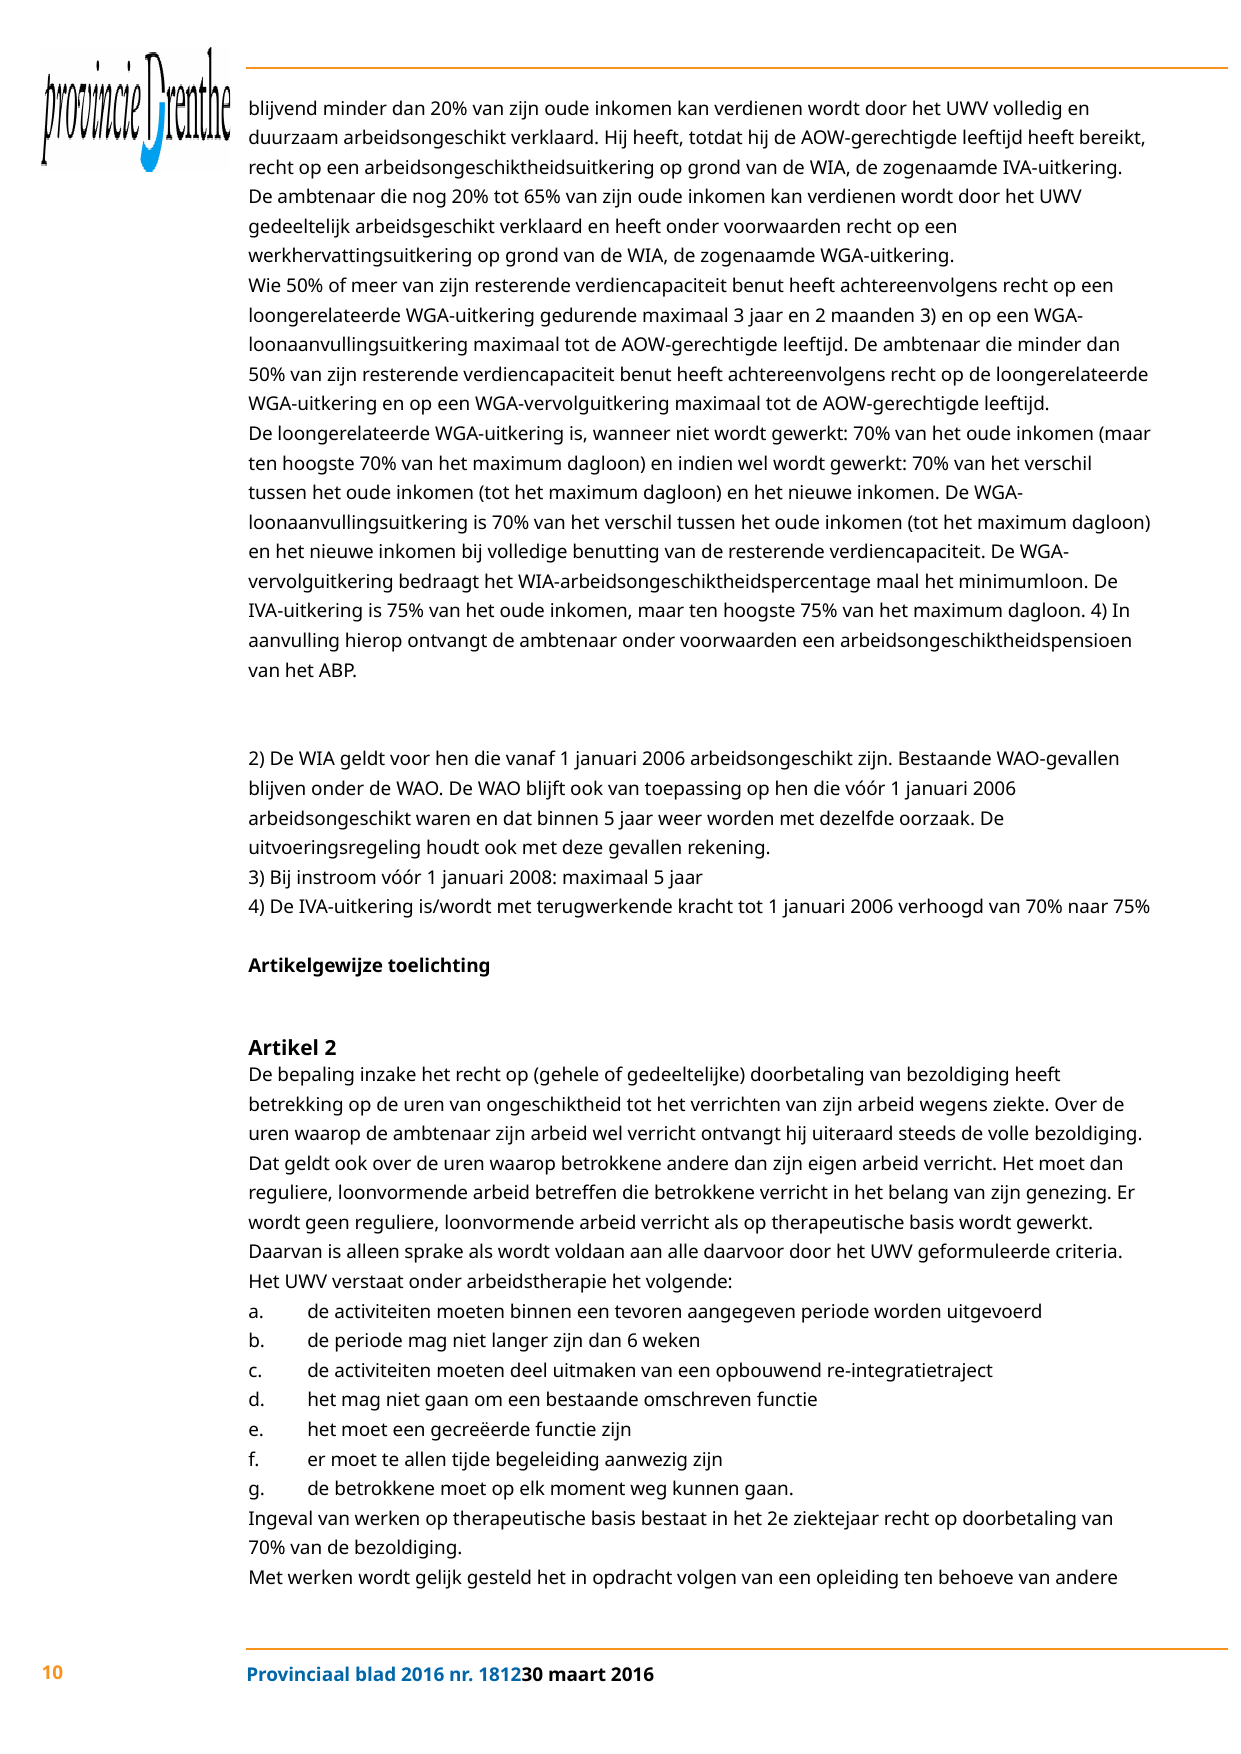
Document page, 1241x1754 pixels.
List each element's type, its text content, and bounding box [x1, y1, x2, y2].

text De loongerelateerde WGA-uitkering is, wanneer niet wordt gewerkt: 70% van het oude inkomen (maar ten hoogste 70% van het maximum dagloon) en indien wel wordt gewerkt: 70% van het verschil tussen het oude inkomen (tot het maximum dagloon) en het nieuwe inkomen. De WGA- loonaanvullingsuitkering is 70% van het verschil tussen het oude inkomen (tot het maximum dagloon) en het nieuwe inkomen bij volledige benutting van de resterende verdiencapaciteit. De WGA-vervolguitkering bedraagt het WIA-arbeidsongeschiktheidspercentage maal het minimumloon. De IVA-uitkering is 75% van het oude inkomen, maar ten hoogste 75% van het maximum dagloon. 4) In aanvulling hierop ontvangt de ambtenaar onder voorwaarden een arbeidsongeschiktheidspensioen van het ABP. [248, 420, 1152, 683]
text De bepaling inzake het recht op (gehele of gedeeltelijke) doorbetaling van bezoldiging heeft betrekking op de uren van ongeschiktheid tot het verrichten van zijn arbeid wegens ziekte. Over de uren waarop de ambtenaar zijn arbeid wel verricht ontvangt hij uiteraard steeds de volle bezoldiging. Dat geldt ook over de uren waarop betrokkene andere dan zijn eigen arbeid verricht. Het moet dan reguliere, loonvormende arbeid betreffen die betrokkene verricht in het belang van zijn genezing. Er wordt geen reguliere, loonvormende arbeid verricht als op therapeutische basis wordt gewerkt. Daarvan is alleen sprake als wordt voldaan aan alle daarvoor door het UWV geformuleerde criteria. Het UWV verstaat onder arbeidstherapie het volgende: [248, 1061, 1152, 1294]
list de activiteiten moeten binnen een tevoren aangegeven periode worden uitgevoerd [248, 1298, 1152, 1323]
list het moet een gecreëerde functie zijn [248, 1416, 1152, 1442]
list het mag niet gaan om een bestaande omschreven functie [248, 1387, 1152, 1412]
text Met werken wordt gelijk gesteld het in opdracht volgen van een opleiding ten behoeve van andere [248, 1564, 1152, 1590]
text 2) De WIA geldt voor hen die vanaf 1 januari 2006 arbeidsongeschikt zijn. Bestaande WAO-gevallen blijven onder de WAO. De WAO blijft ook van toepassing op hen die vóór 1 januari 2006 arbeidsongeschikt waren en dat binnen 5 jaar weer worden met dezelfde oorzaak. De uitvoeringsregeling houdt ook met deze gevallen rekening. [248, 746, 1152, 860]
list de activiteiten moeten deel uitmaken van een opbouwend re-integratietraject [248, 1357, 1152, 1383]
text Ingeval van werken op therapeutische basis bestaat in het 2e ziektejaar recht op doorbetaling van 70% van de bezoldiging. [248, 1505, 1152, 1560]
text 4) De IVA-uitkering is/wordt met terugwerkende kracht tot 1 januari 2006 verhoogd van 70% naar 75% [248, 893, 1152, 919]
picture [41, 47, 231, 172]
list de betrokkene moet op elk moment weg kunnen gaan. [248, 1475, 1152, 1501]
text Artikel 2 [248, 1033, 1152, 1061]
list de periode mag niet langer zijn dan 6 weken [248, 1327, 1152, 1353]
text Artikelgewijze toelichting [248, 953, 1152, 978]
text 3) Bij instroom vóór 1 januari 2008: maximaal 5 jaar [248, 864, 1152, 890]
text Wie 50% of meer van zijn resterende verdiencapaciteit benut heeft achtereenvolgens recht op een loongerelateerde WGA-uitkering gedurende maximaal 3 jaar en 2 maanden 3) en op een WGA-loonaanvullingsuitkering maximaal tot de AOW-gerechtigde leeftijd. De ambtenaar die minder dan 50% van zijn resterende verdiencapaciteit benut heeft achtereenvolgens recht op de loongerelateerde WGA-uitkering en op een WGA-vervolguitkering maximaal tot de AOW-gerechtigde leeftijd. [248, 272, 1152, 416]
text blijvend minder dan 20% van zijn oude inkomen kan verdienen wordt door het UWV volledig en duurzaam arbeidsongeschikt verklaard. Hij heeft, totdat hij de AOW-gerechtigde leeftijd heeft bereikt, recht op een arbeidsongeschiktheidsuitkering op grond van de WIA, de zogenaamde IVA-uitkering. De ambtenaar die nog 20% tot 65% van zijn oude inkomen kan verdienen wordt door het UWV gedeeltelijk arbeidsgeschikt verklaard en heeft onder voorwaarden recht op een werkhervattingsuitkering op grond van de WIA, de zogenaamde WGA-uitkering. [248, 95, 1152, 268]
list er moet te allen tijde begeleiding aanwezig zijn [248, 1446, 1152, 1471]
